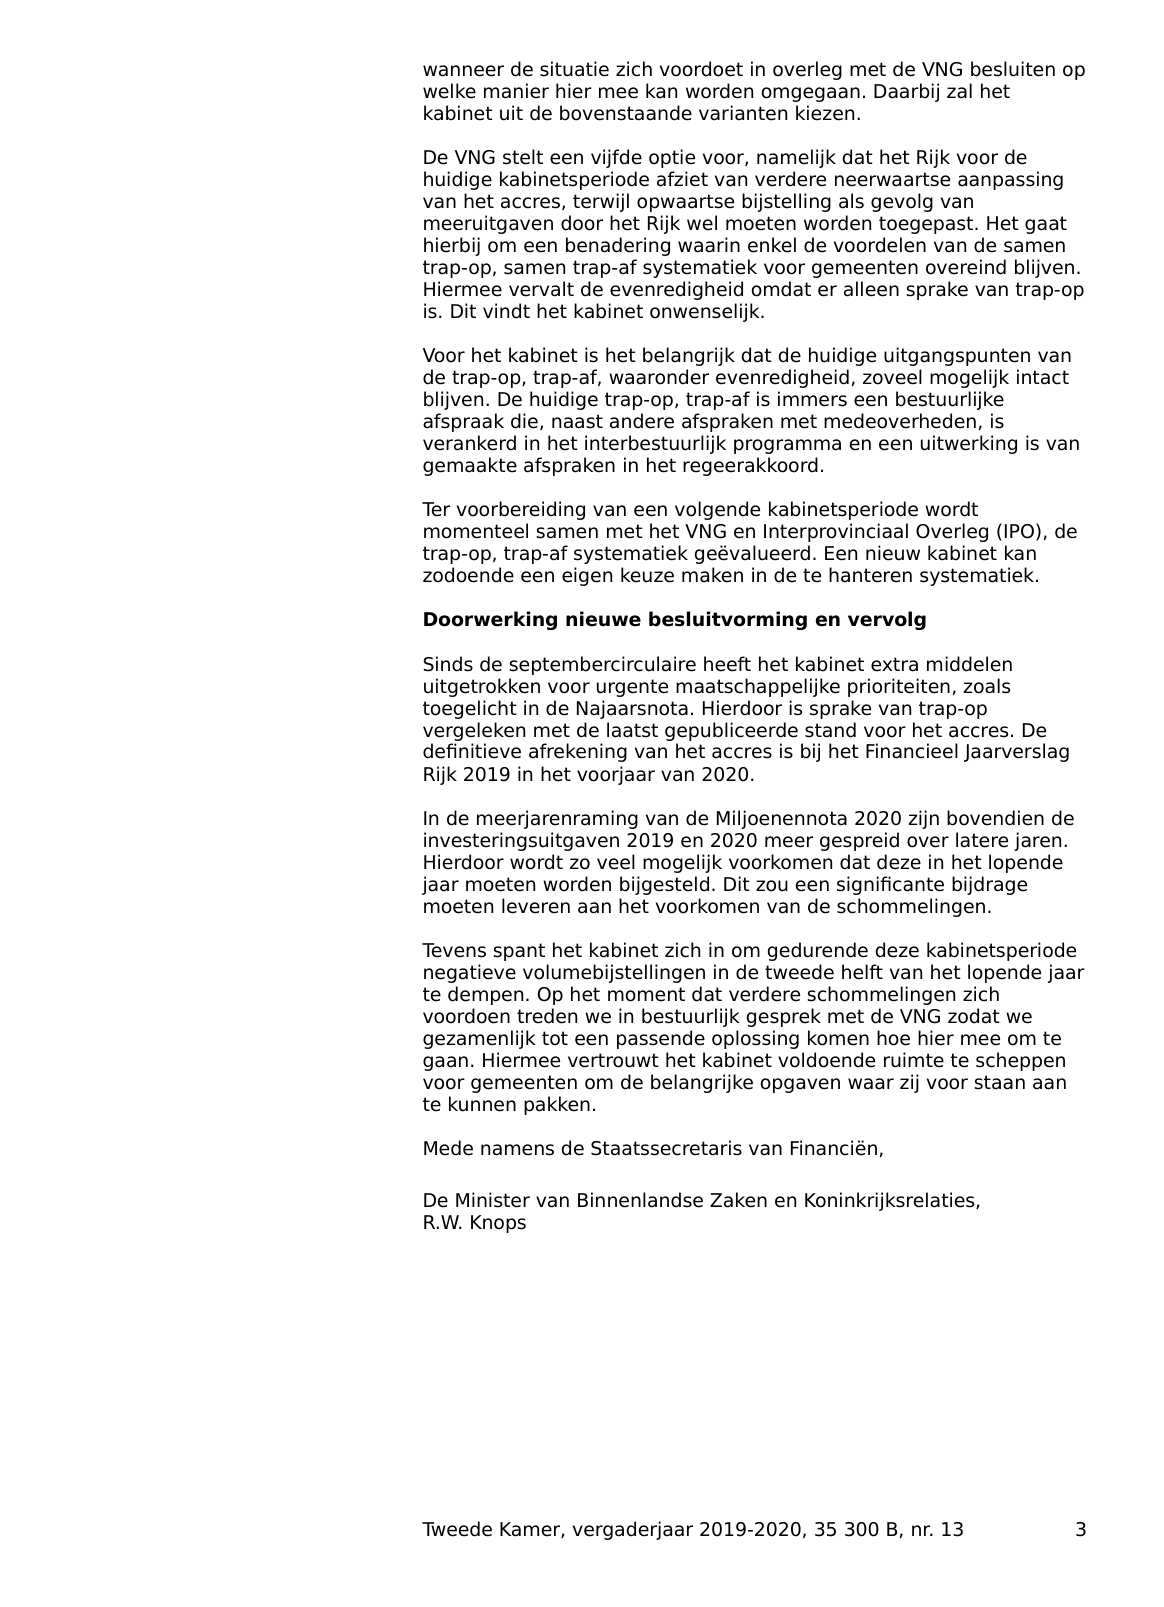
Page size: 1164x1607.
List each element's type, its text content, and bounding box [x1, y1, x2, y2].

text In de meerjarenraming van de Miljoenennota 2020 zijn bovendien de investeringsuitgaven 2019 en 2020 meer gespreid over latere jaren. Hierdoor wordt zo veel mogelijk voorkomen dat deze in het lopende jaar moeten worden bijgesteld. Dit zou een significante bijdrage moeten leveren aan het voorkomen van de schommelingen. [422, 808, 1087, 917]
text De VNG stelt een vijfde optie voor, namelijk dat het Rijk voor de huidige kabinetsperiode afziet van verdere neerwaartse aanpassing van het accres, terwijl opwaartse bijstelling als gevolg van meeruitgaven door het Rijk wel moeten worden toegepast. Het gaat hierbij om een benadering waarin enkel de voordelen van de samen trap-op, samen trap-af systematiek voor gemeenten overeind blijven. Hiermee vervalt de evenredigheid omdat er alleen sprake van trap-op is. Dit vindt het kabinet onwenselijk. [422, 147, 1087, 323]
text Mede namens de Staatssecretaris van Financiën, [422, 1138, 1087, 1160]
text Voor het kabinet is het belangrijk dat de huidige uitgangspunten van de trap-op, trap-af, waaronder evenredigheid, zoveel mogelijk intact blijven. De huidige trap-op, trap-af is immers een bestuurlijke afspraak die, naast andere afspraken met medeoverheden, is verankerd in het interbestuurlijk programma en een uitwerking is van gemaakte afspraken in het regeerakkoord. [422, 345, 1087, 477]
subtitle Doorwerking nieuwe besluitvorming en vervolg [422, 609, 1087, 631]
text wanneer de situatie zich voordoet in overleg met de VNG besluiten op welke manier hier mee kan worden omgegaan. Daarbij zal het kabinet uit de bovenstaande varianten kiezen. [422, 59, 1087, 125]
text Sinds de septembercirculaire heeft het kabinet extra middelen uitgetrokken voor urgente maatschappelijke prioriteiten, zoals toegelicht in de Najaarsnota. Hierdoor is sprake van trap-op vergeleken met de laatst gepubliceerde stand voor het accres. De definitieve afrekening van het accres is bij het Financieel Jaarverslag Rijk 2019 in het voorjaar van 2020. [422, 653, 1087, 785]
text De Minister van Binnenlandse Zaken en Koninkrijksrelaties, R.W. Knops [422, 1190, 1087, 1234]
text Tevens spant het kabinet zich in om gedurende deze kabinetsperiode negatieve volumebijstellingen in de tweede helft van het lopende jaar te dempen. Op het moment dat verdere schommelingen zich voordoen treden we in bestuurlijk gesprek met de VNG zodat we gezamenlijk tot een passende oplossing komen hoe hier mee om te gaan. Hiermee vertrouwt het kabinet voldoende ruimte te scheppen voor gemeenten om de belangrijke opgaven waar zij voor staan aan te kunnen pakken. [422, 940, 1087, 1116]
text Ter voorbereiding van een volgende kabinetsperiode wordt momenteel samen met het VNG en Interprovinciaal Overleg (IPO), de trap-op, trap-af systematiek geëvalueerd. Een nieuw kabinet kan zodoende een eigen keuze maken in de te hanteren systematiek. [422, 499, 1087, 587]
